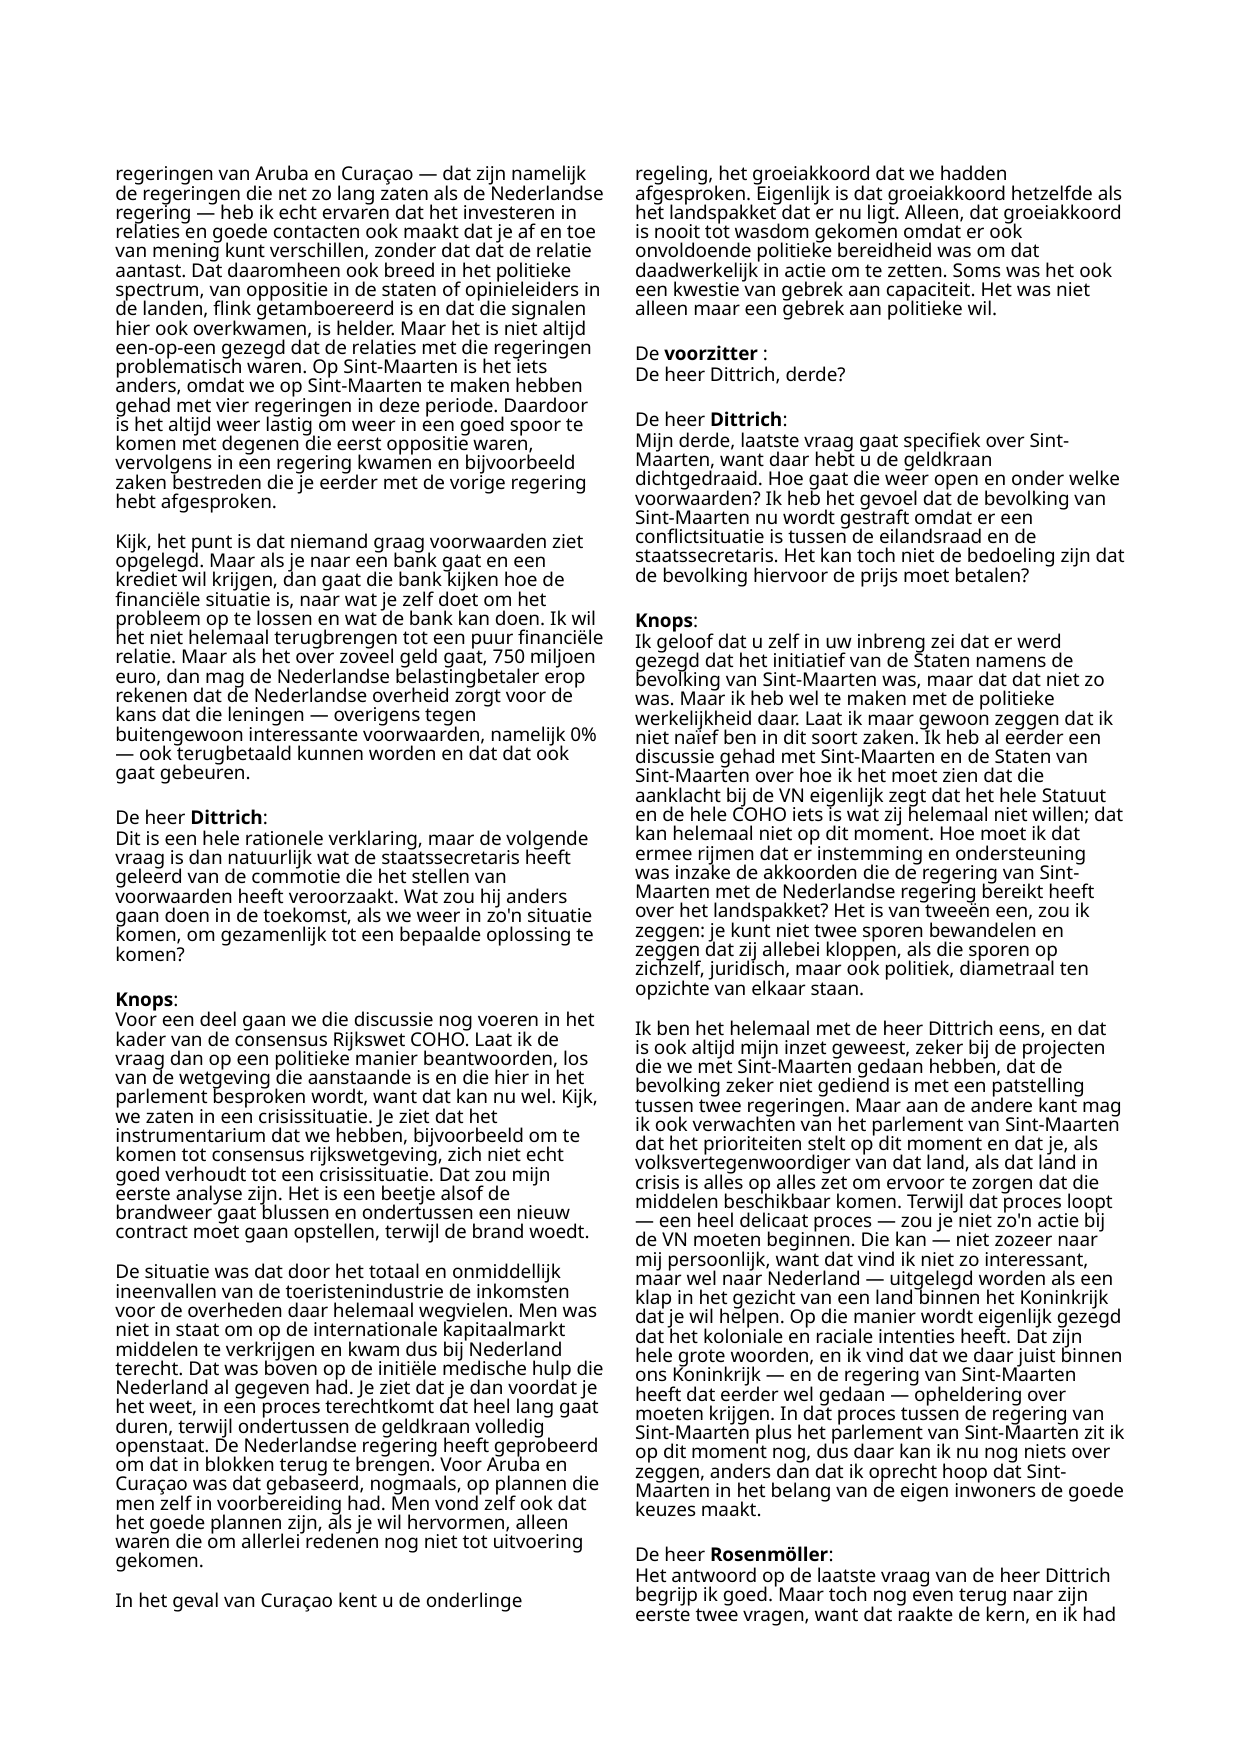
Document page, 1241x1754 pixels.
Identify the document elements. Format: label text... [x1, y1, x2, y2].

text regeringen van Aruba en Curaçao — dat zijn namelijk de regeringen die net zo lang zaten als de Nederlandse regering — heb ik echt ervaren dat het investeren in relaties en goede contacten ook maakt dat je af en toe van mening kunt verschillen, zonder dat dat de relatie aantast. Dat daaromheen ook breed in het politieke spectrum, van oppositie in de staten of opinieleiders in de landen, flink getamboereerd is en dat die signalen hier ook overkwamen, is helder. Maar het is niet altijd een-op-een gezegd dat de relaties met die regeringen problematisch waren. Op Sint-Maarten is het iets anders, omdat we op Sint-Maarten te maken hebben gehad met vier regeringen in deze periode. Daardoor is het altijd weer lastig om weer in een goed spoor te komen met degenen die eerst oppositie waren, vervolgens in een regering kwamen en bijvoorbeeld zaken bestreden die je eerder met de vorige regering hebt afgesproken. [115, 165, 605, 512]
text In het geval van Curaçao kent u de onderlinge [115, 1592, 605, 1612]
text Mijn derde, laatste vraag gaat specifiek over Sint-Maarten, want daar hebt u de geldkraan dichtgedraaid. Hoe gaat die weer open en onder welke voorwaarden? Ik heb het gevoel dat de bevolking van Sint-Maarten nu wordt gestraft omdat er een conflictsituatie is tussen de eilandsraad en de staatssecretaris. Het kan toch niet de bedoeling zijn dat de bevolking hiervoor de prijs moet betalen? [635, 432, 1125, 586]
text De heer Dittrich: [635, 406, 1125, 432]
text Ik ben het helemaal met de heer Dittrich eens, en dat is ook altijd mijn inzet geweest, zeker bij de projecten die we met Sint-Maarten gedaan hebben, dat de bevolking zeker niet gediend is met een patstelling tussen twee regeringen. Maar aan de andere kant mag ik ook verwachten van het parlement van Sint-Maarten dat het prioriteiten stelt op dit moment en dat je, als volksvertegenwoordiger van dat land, als dat land in crisis is alles op alles zet om ervoor te zorgen dat die middelen beschikbaar komen. Terwijl dat proces loopt — een heel delicaat proces — zou je niet zo'n actie bij de VN moeten beginnen. Die kan — niet zozeer naar mij persoonlijk, want dat vind ik niet zo interessant, maar wel naar Nederland — uitgelegd worden als een klap in het gezicht van een land binnen het Koninkrijk dat je wil helpen. Op die manier wordt eigenlijk gezegd dat het koloniale en raciale intenties heeft. Dat zijn hele grote woorden, en ik vind dat we daar juist binnen ons Koninkrijk — en de regering van Sint-Maarten heeft dat eerder wel gedaan — opheldering over moeten krijgen. In dat proces tussen de regering van Sint-Maarten plus het parlement van Sint-Maarten zit ik op dit moment nog, dus daar kan ik nu nog niets over zeggen, anders dan dat ik oprecht hoop dat Sint-Maarten in het belang van de eigen inwoners de goede keuzes maakt. [635, 1019, 1125, 1521]
text De heer Rosenmöller: [635, 1541, 1125, 1567]
text De heer Dittrich: [115, 804, 605, 830]
text Het antwoord op de laatste vraag van de heer Dittrich begrijp ik goed. Maar toch nog even terug naar zijn eerste twee vragen, want dat raakte de kern, en ik had [635, 1567, 1125, 1625]
text De heer Dittrich, derde? [635, 366, 1125, 385]
text Voor een deel gaan we die discussie nog voeren in het kader van de consensus Rijkswet COHO. Laat ik de vraag dan op een politieke manier beantwoorden, los van de wetgeving die aanstaande is en die hier in het parlement besproken wordt, want dat kan nu wel. Kijk, we zaten in een crisissituatie. Je ziet dat het instrumentarium dat we hebben, bijvoorbeeld om te komen tot consensus rijkswetgeving, zich niet echt goed verhoudt tot een crisissituatie. Dat zou mijn eerste analyse zijn. Het is een beetje alsof de brandweer gaat blussen en ondertussen een nieuw contract moet gaan opstellen, terwijl de brand woedt. [115, 1011, 605, 1243]
text Kijk, het punt is dat niemand graag voorwaarden ziet opgelegd. Maar als je naar een bank gaat en een krediet wil krijgen, dan gaat die bank kijken hoe de financiële situatie is, naar wat je zelf doet om het probleem op te lossen en wat de bank kan doen. Ik wil het niet helemaal terugbrengen tot een puur financiële relatie. Maar als het over zoveel geld gaat, 750 miljoen euro, dan mag de Nederlandse belastingbetaler erop rekenen dat de Nederlandse overheid zorgt voor de kans dat die leningen — overigens tegen buitengewoon interessante voorwaarden, namelijk 0% — ook terugbetaald kunnen worden en dat dat ook gaat gebeuren. [115, 533, 605, 783]
text De situatie was dat door het totaal en onmiddellijk ineenvallen van de toeristenindustrie de inkomsten voor de overheden daar helemaal wegvielen. Men was niet in staat om op de internationale kapitaalmarkt middelen te verkrijgen en kwam dus bij Nederland terecht. Dat was boven op de initiële medische hulp die Nederland al gegeven had. Je ziet dat je dan voordat je het weet, in een proces terechtkomt dat heel lang gaat duren, terwijl ondertussen de geldkraan volledig openstaat. De Nederlandse regering heeft geprobeerd om dat in blokken terug te brengen. Voor Aruba en Curaçao was dat gebaseerd, nogmaals, op plannen die men zelf in voorbereiding had. Men vond zelf ook dat het goede plannen zijn, als je wil hervormen, alleen waren die om allerlei redenen nog niet tot uitvoering gekomen. [115, 1263, 605, 1572]
text Dit is een hele rationele verklaring, maar de volgende vraag is dan natuurlijk wat de staatssecretaris heeft geleerd van de commotie die het stellen van voorwaarden heeft veroorzaakt. Wat zou hij anders gaan doen in de toekomst, als we weer in zo'n situatie komen, om gezamenlijk tot een bepaalde oplossing te komen? [115, 830, 605, 965]
text regeling, het groeiakkoord dat we hadden afgesproken. Eigenlijk is dat groeiakkoord hetzelfde als het landspakket dat er nu ligt. Alleen, dat groeiakkoord is nooit tot wasdom gekomen omdat er ook onvoldoende politieke bereidheid was om dat daadwerkelijk in actie om te zetten. Soms was het ook een kwestie van gebrek aan capaciteit. Het was niet alleen maar een gebrek aan politieke wil. [635, 165, 1125, 319]
text Knops: [115, 986, 605, 1011]
text Knops: [635, 607, 1125, 633]
text De voorzitter : [635, 340, 1125, 366]
text Ik geloof dat u zelf in uw inbreng zei dat er werd gezegd dat het initiatief van de Staten namens de bevolking van Sint-Maarten was, maar dat dat niet zo was. Maar ik heb wel te maken met de politieke werkelijkheid daar. Laat ik maar gewoon zeggen dat ik niet naïef ben in dit soort zaken. Ik heb al eerder een discussie gehad met Sint-Maarten en de Staten van Sint-Maarten over hoe ik het moet zien dat die aanklacht bij de VN eigenlijk zegt dat het hele Statuut en de hele COHO iets is wat zij helemaal niet willen; dat kan helemaal niet op dit moment. Hoe moet ik dat ermee rijmen dat er instemming en ondersteuning was inzake de akkoorden die de regering van Sint-Maarten met de Nederlandse regering bereikt heeft over het landspakket? Het is van tweeën een, zou ik zeggen: je kunt niet twee sporen bewandelen en zeggen dat zij allebei kloppen, als die sporen op zichzelf, juridisch, maar ook politiek, diametraal ten opzichte van elkaar staan. [635, 633, 1125, 999]
